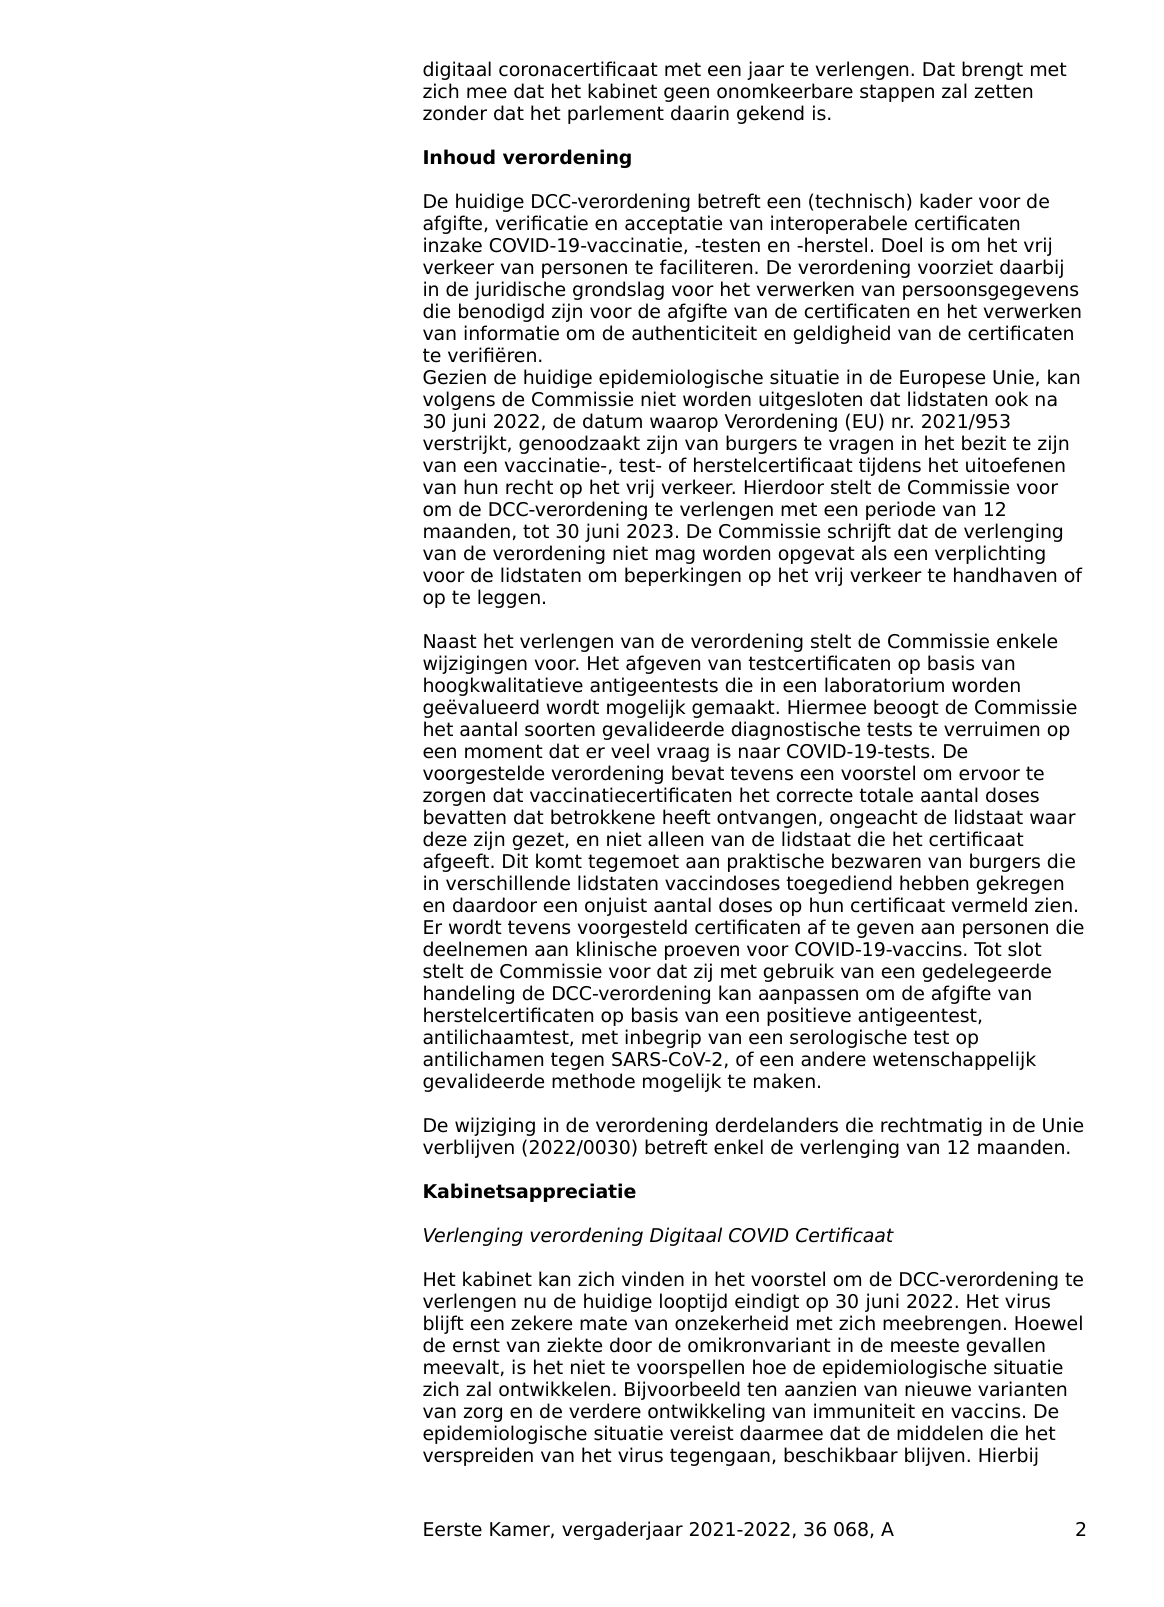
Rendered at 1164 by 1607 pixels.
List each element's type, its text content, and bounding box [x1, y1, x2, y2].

subtitle Kabinetsappreciatie [422, 1181, 1087, 1203]
text Het kabinet kan zich vinden in het voorstel om de DCC-verordening te verlengen nu de huidige looptijd eindigt op 30 juni 2022. Het virus blijft een zekere mate van onzekerheid met zich meebrengen. Hoewel de ernst van ziekte door de omikronvariant in de meeste gevallen meevalt, is het niet te voorspellen hoe de epidemiologische situatie zich zal ontwikkelen. Bijvoorbeeld ten aanzien van nieuwe varianten van zorg en de verdere ontwikkeling van immuniteit en vaccins. De epidemiologische situatie vereist daarmee dat de middelen die het verspreiden van het virus tegengaan, beschikbaar blijven. Hierbij [422, 1269, 1087, 1467]
text Gezien de huidige epidemiologische situatie in de Europese Unie, kan volgens de Commissie niet worden uitgesloten dat lidstaten ook na 30 juni 2022, de datum waarop Verordening (EU) nr. 2021/953 verstrijkt, genoodzaakt zijn van burgers te vragen in het bezit te zijn van een vaccinatie-, test- of herstelcertificaat tijdens het uitoefenen van hun recht op het vrij verkeer. Hierdoor stelt de Commissie voor om de DCC-verordening te verlengen met een periode van 12 maanden, tot 30 juni 2023. De Commissie schrijft dat de verlenging van de verordening niet mag worden opgevat als een verplichting voor de lidstaten om beperkingen op het vrij verkeer te handhaven of op te leggen. [422, 367, 1087, 609]
text digitaal coronacertificaat met een jaar te verlengen. Dat brengt met zich mee dat het kabinet geen onomkeerbare stappen zal zetten zonder dat het parlement daarin gekend is. [422, 59, 1087, 125]
subtitle Verlenging verordening Digitaal COVID Certificaat [422, 1225, 1087, 1247]
text De huidige DCC-verordening betreft een (technisch) kader voor de afgifte, verificatie en acceptatie van interoperabele certificaten inzake COVID-19-vaccinatie, -testen en -herstel. Doel is om het vrij verkeer van personen te faciliteren. De verordening voorziet daarbij in de juridische grondslag voor het verwerken van persoonsgegevens die benodigd zijn voor de afgifte van de certificaten en het verwerken van informatie om de authenticiteit en geldigheid van de certificaten te verifiëren. [422, 191, 1087, 367]
text Naast het verlengen van de verordening stelt de Commissie enkele wijzigingen voor. Het afgeven van testcertificaten op basis van hoogkwalitatieve antigeentests die in een laboratorium worden geëvalueerd wordt mogelijk gemaakt. Hiermee beoogt de Commissie het aantal soorten gevalideerde diagnostische tests te verruimen op een moment dat er veel vraag is naar COVID-19-tests. De voorgestelde verordening bevat tevens een voorstel om ervoor te zorgen dat vaccinatiecertificaten het correcte totale aantal doses bevatten dat betrokkene heeft ontvangen, ongeacht de lidstaat waar deze zijn gezet, en niet alleen van de lidstaat die het certificaat afgeeft. Dit komt tegemoet aan praktische bezwaren van burgers die in verschillende lidstaten vaccindoses toegediend hebben gekregen en daardoor een onjuist aantal doses op hun certificaat vermeld zien. Er wordt tevens voorgesteld certificaten af te geven aan personen die deelnemen aan klinische proeven voor COVID-19-vaccins. Tot slot stelt de Commissie voor dat zij met gebruik van een gedelegeerde handeling de DCC-verordening kan aanpassen om de afgifte van herstelcertificaten op basis van een positieve antigeentest, antilichaamtest, met inbegrip van een serologische test op antilichamen tegen SARS-CoV-2, of een andere wetenschappelijk gevalideerde methode mogelijk te maken. [422, 631, 1087, 1093]
subtitle Inhoud verordening [422, 147, 1087, 169]
text De wijziging in de verordening derdelanders die rechtmatig in de Unie verblijven (2022/0030) betreft enkel de verlenging van 12 maanden. [422, 1115, 1087, 1159]
